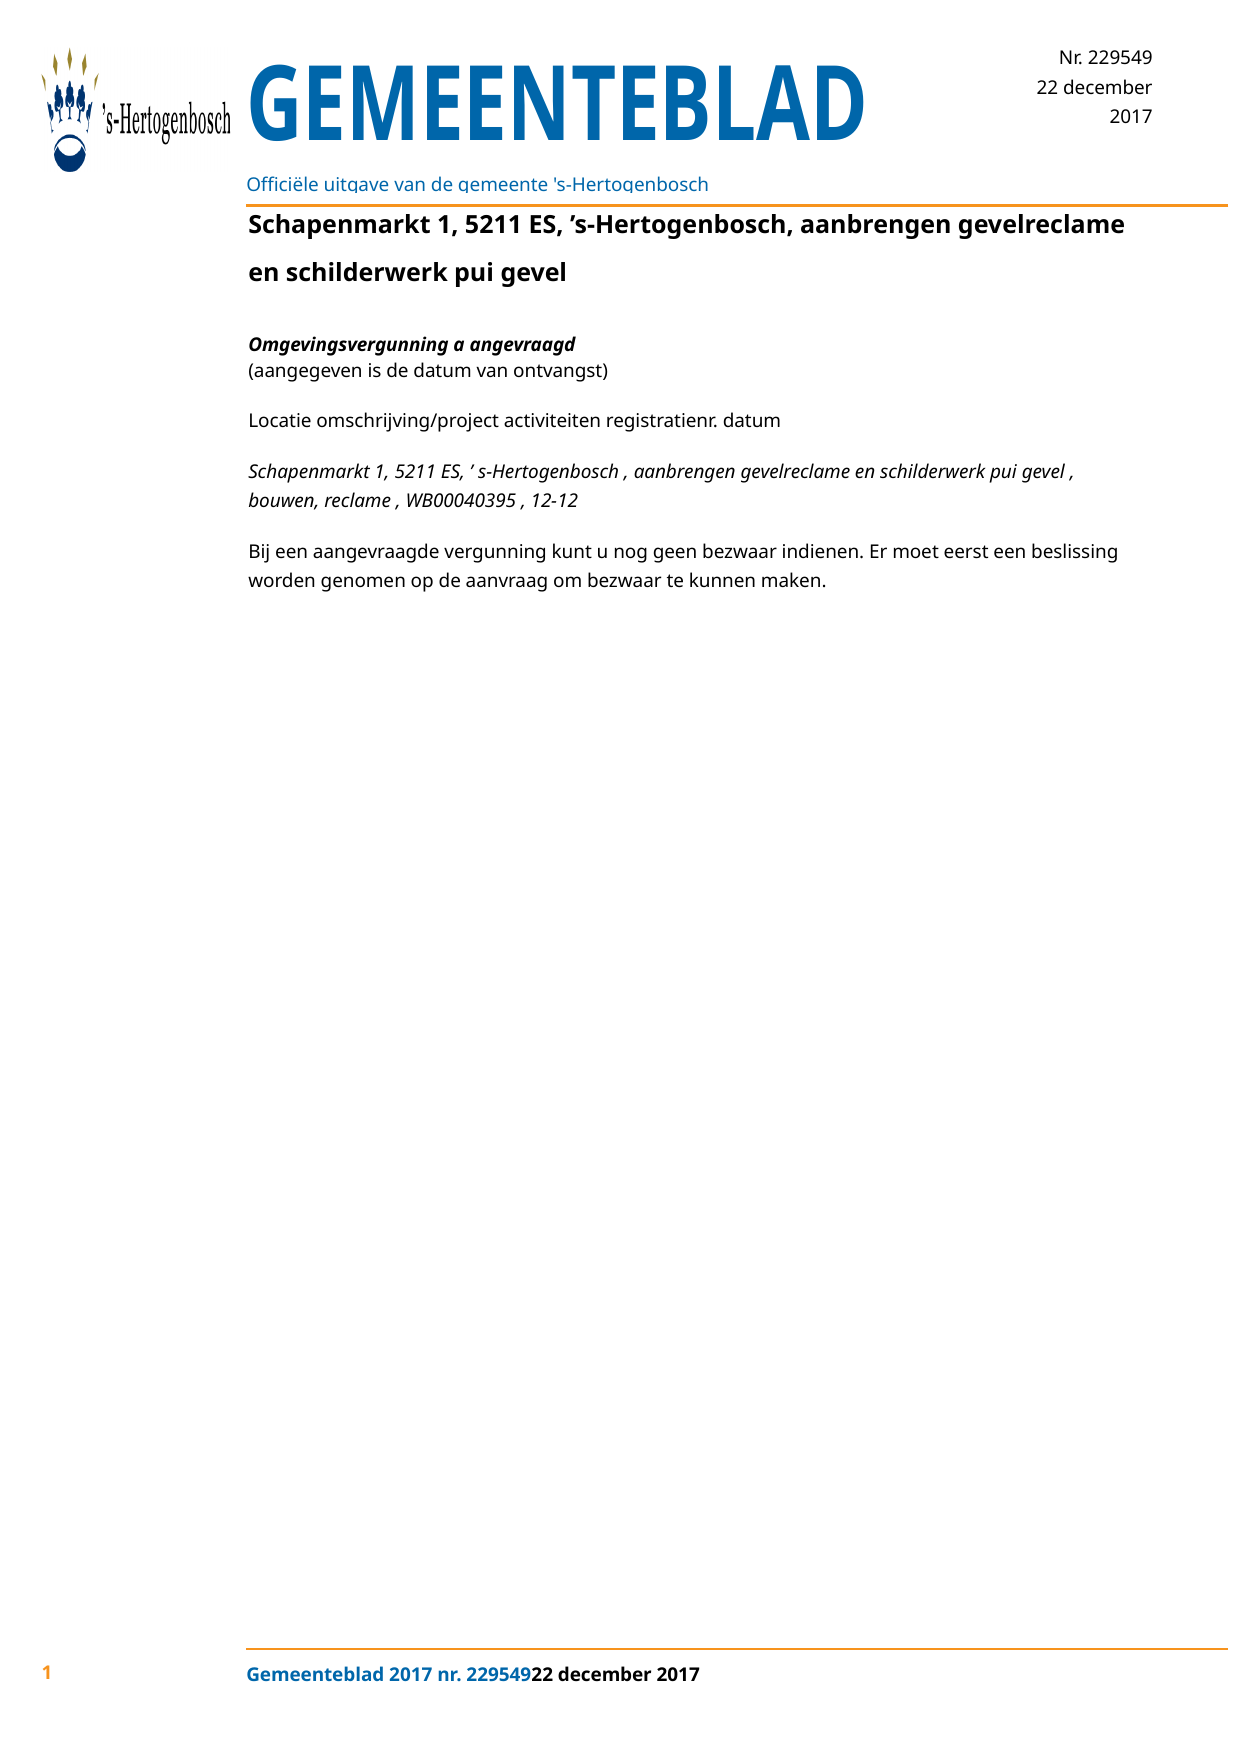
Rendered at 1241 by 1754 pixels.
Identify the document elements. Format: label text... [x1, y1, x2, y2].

text Schapenmarkt 1, 5211 ES, ’ s-Hertogenbosch , aanbrengen gevelreclame en schilderwerk pui gevel , bouwen, reclame , WB00040395 , 12-12 [248, 458, 1152, 513]
text Omgevingsvergunning a angevraagd [248, 331, 1152, 357]
text Locatie omschrijving/project activiteiten registratienr. datum [248, 408, 1152, 433]
text Bij een aangevraagde vergunning kunt u nog geen bezwaar indienen. Er moet eerst een beslissing worden genomen op de aanvraag om bezwaar te kunnen maken. [248, 538, 1152, 593]
text (aangegeven is de datum van ontvangst) [248, 357, 1152, 383]
text Schapenmarkt 1, 5211 ES, ’s-Hertogenbosch, aanbrengen gevelreclame en schilderwerk pui gevel [248, 207, 1152, 288]
picture [41, 47, 231, 172]
